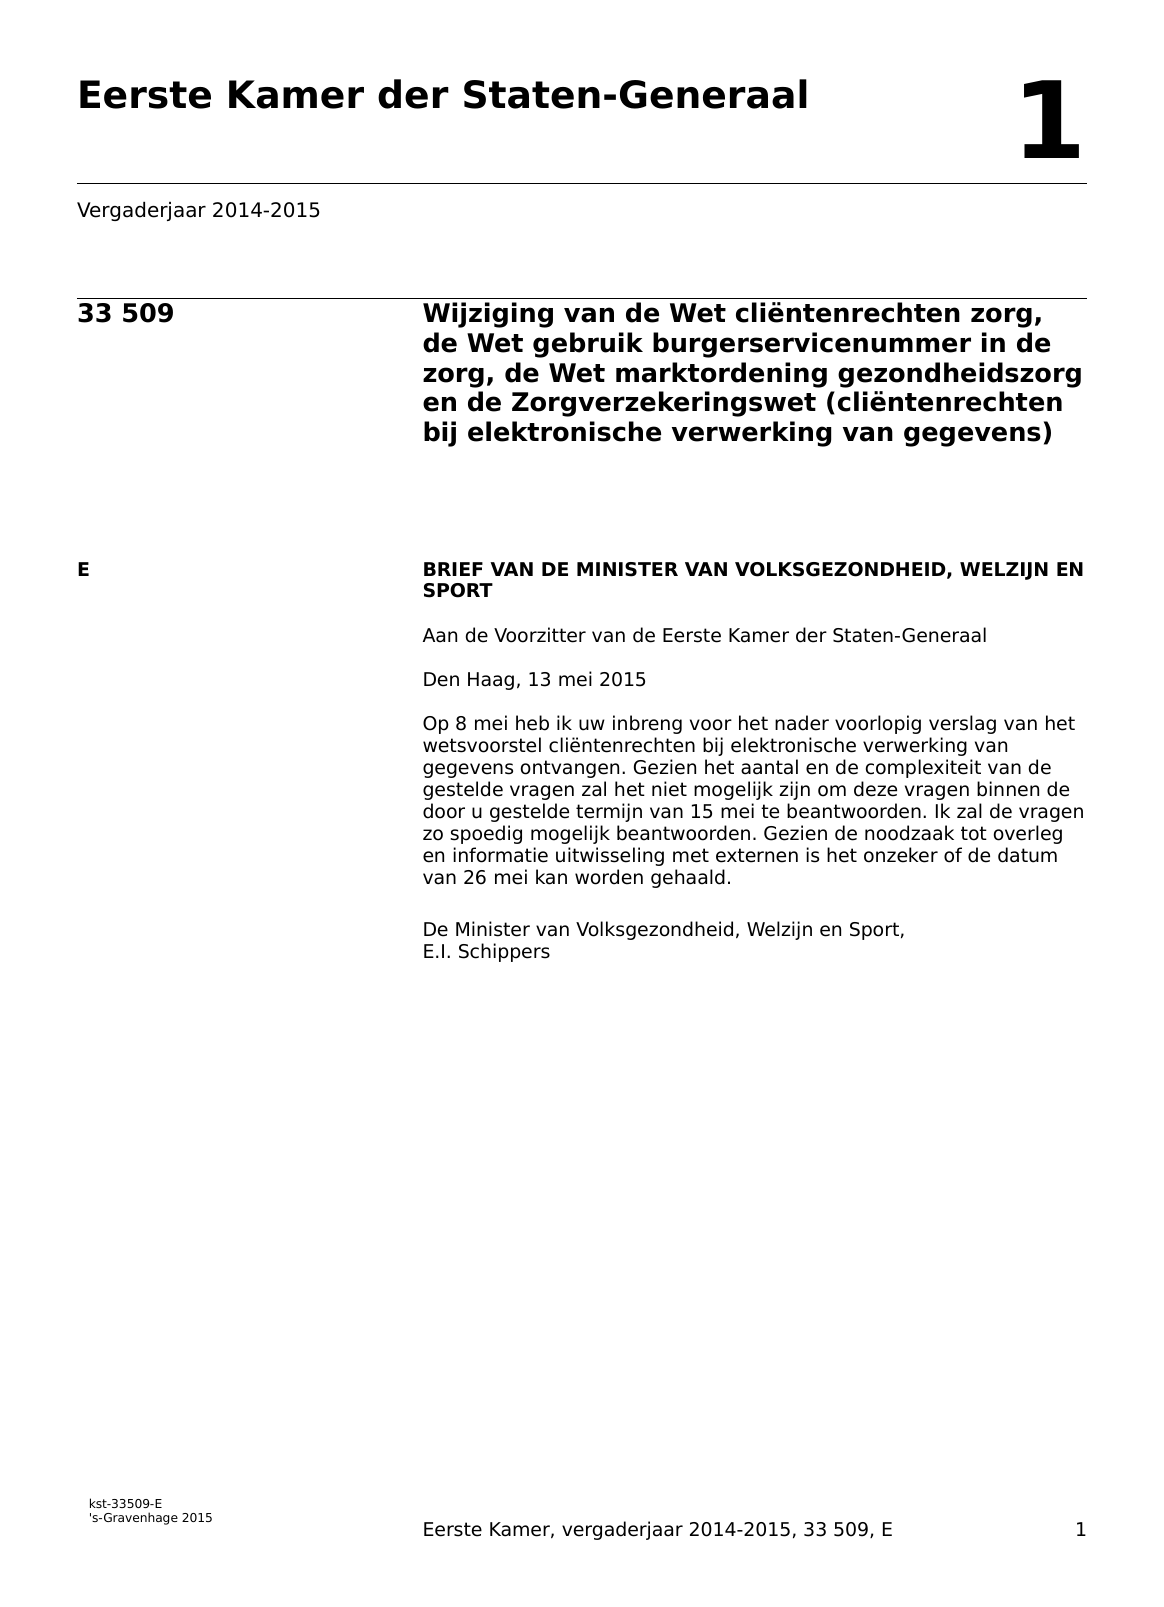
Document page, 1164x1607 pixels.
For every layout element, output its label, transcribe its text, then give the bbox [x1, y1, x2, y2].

table_header Eerste Kamer der Staten-Generaal [77, 59, 886, 183]
text 's-Gravenhage 2015 [88, 1511, 323, 1525]
table_header 1 [886, 59, 1087, 183]
text Op 8 mei heb ik uw inbreng voor het nader voorlopig verslag van het wetsvoorstel cliëntenrechten bij elektronische verwerking van gegevens ontvangen. Gezien het aantal en de complexiteit van de gestelde vragen zal het niet mogelijk zijn om deze vragen binnen de door u gestelde termijn van 15 mei te beantwoorden. Ik zal de vragen zo spoedig mogelijk beantwoorden. Gezien de noodzaak tot overleg en informatie uitwisseling met externen is het onzeker of de datum van 26 mei kan worden gehaald. [422, 713, 1087, 889]
text De Minister van Volksgezondheid, Welzijn en Sport, E.I. Schippers [422, 919, 1087, 963]
subtitle E BRIEF VAN DE MINISTER VAN VOLKSGEZONDHEID, WELZIJN EN SPORT [77, 558, 1087, 602]
table_cell Vergaderjaar 2014-2015 [77, 184, 1087, 298]
subtitle 33 509 Wijziging van de Wet cliëntenrechten zorg, de Wet gebruik burgerservicenummer in de zorg, de Wet marktordening gezondheidszorg en de Zorgverzekeringswet (cliëntenrechten bij elektronische verwerking van gegevens) [77, 299, 1087, 447]
text Aan de Voorzitter van de Eerste Kamer der Staten-Generaal [422, 624, 1087, 647]
text Den Haag, 13 mei 2015 [422, 669, 1087, 691]
text kst-33509-E [88, 1497, 323, 1511]
